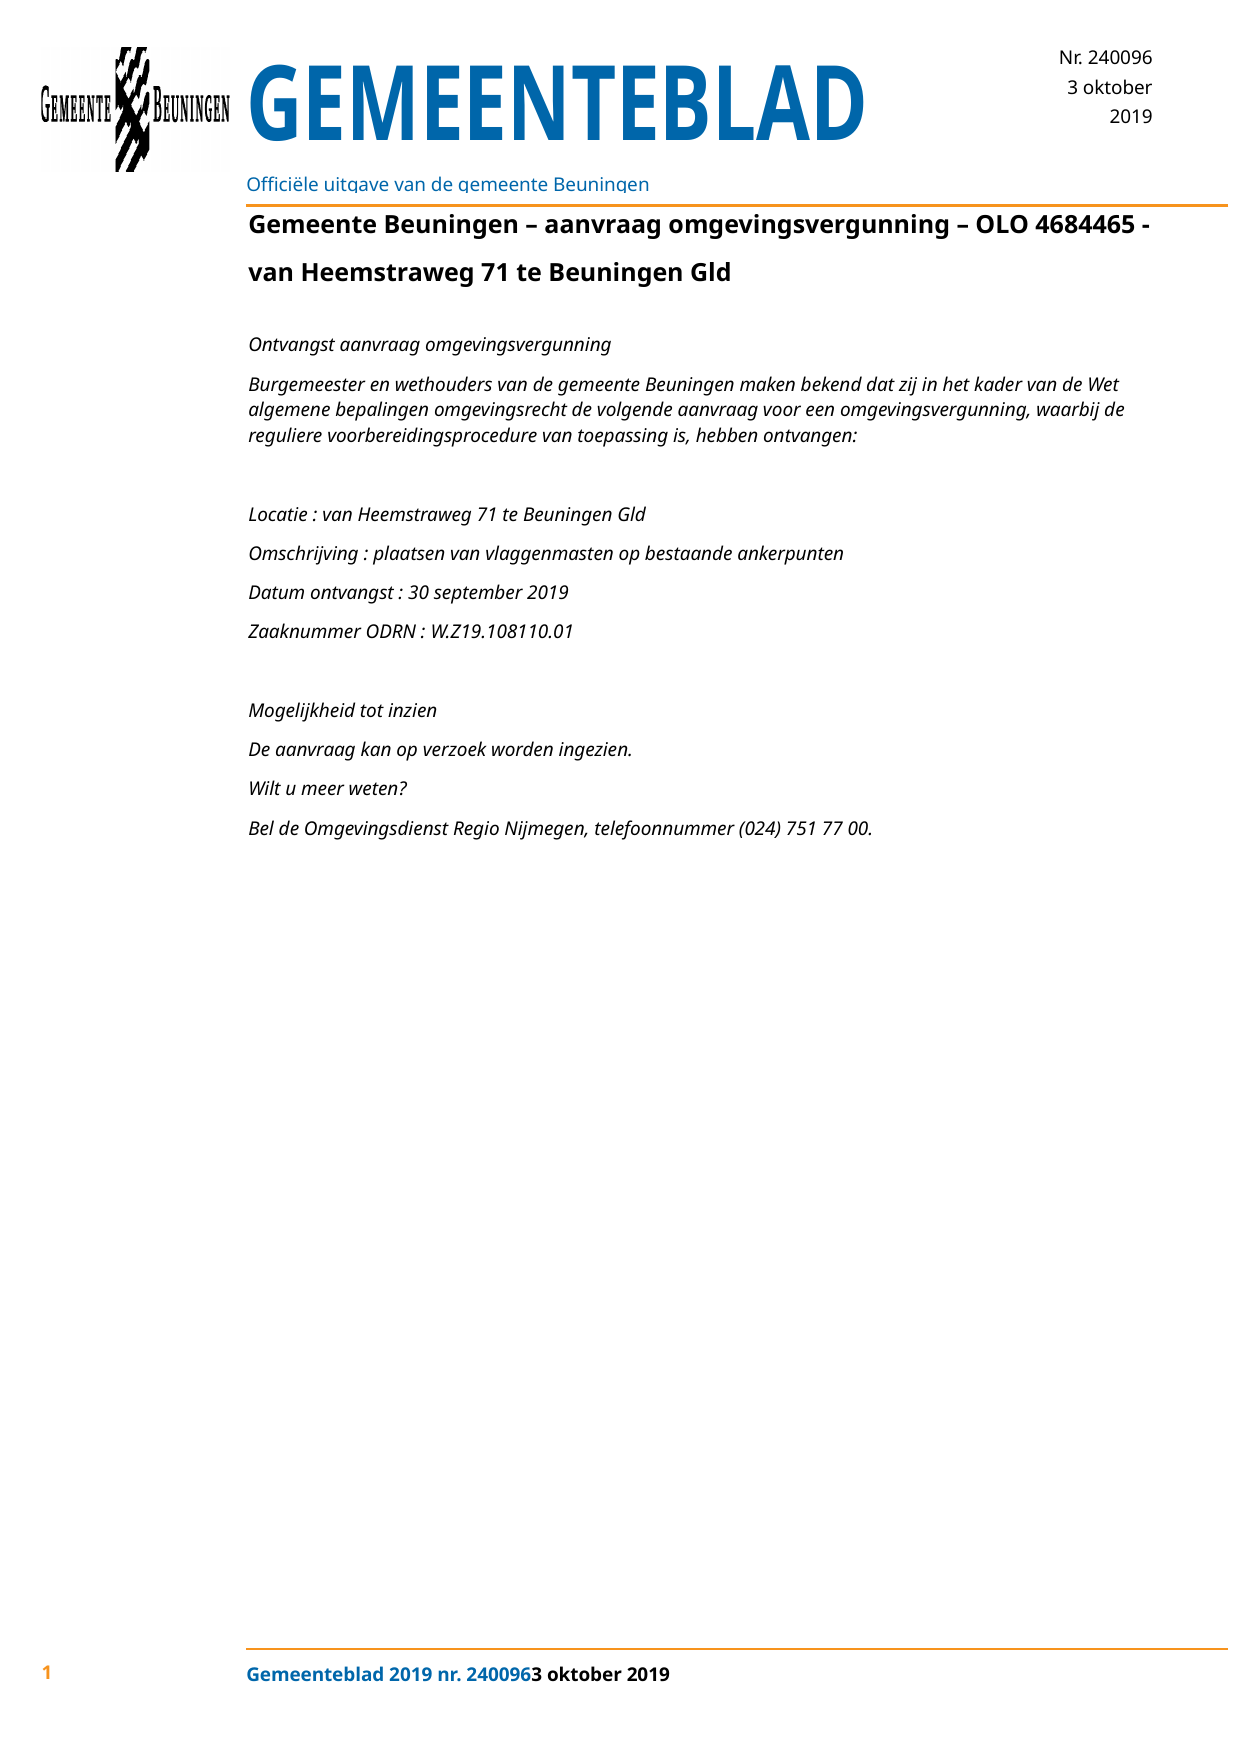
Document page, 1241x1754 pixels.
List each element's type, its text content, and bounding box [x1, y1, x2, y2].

text Datum ontvangst : 30 september 2019 [248, 579, 1152, 605]
text Ontvangst aanvraag omgevingsvergunning [248, 331, 1152, 357]
text Mogelijkheid tot inzien [248, 697, 1152, 723]
picture [41, 47, 231, 172]
text Locatie : van Heemstraweg 71 te Beuningen Gld [248, 501, 1152, 526]
text Gemeente Beuningen – aanvraag omgevingsvergunning – OLO 4684465 - van Heemstraweg 71 te Beuningen Gld [248, 207, 1152, 288]
text Zaaknummer ODRN : W.Z19.108110.01 [248, 618, 1152, 644]
text Burgemeester en wethouders van de gemeente Beuningen maken bekend dat zij in het kader van de Wet algemene bepalingen omgevingsrecht de volgende aanvraag voor een omgevingsvergunning, waarbij de reguliere voorbereidingsprocedure van toepassing is, hebben ontvangen: [248, 371, 1152, 448]
text Bel de Omgevingsdienst Regio Nijmegen, telefoonnummer (024) 751 77 00. [248, 815, 1152, 841]
text De aanvraag kan op verzoek worden ingezien. [248, 736, 1152, 762]
text Wilt u meer weten? [248, 776, 1152, 801]
text Omschrijving : plaatsen van vlaggenmasten op bestaande ankerpunten [248, 540, 1152, 566]
